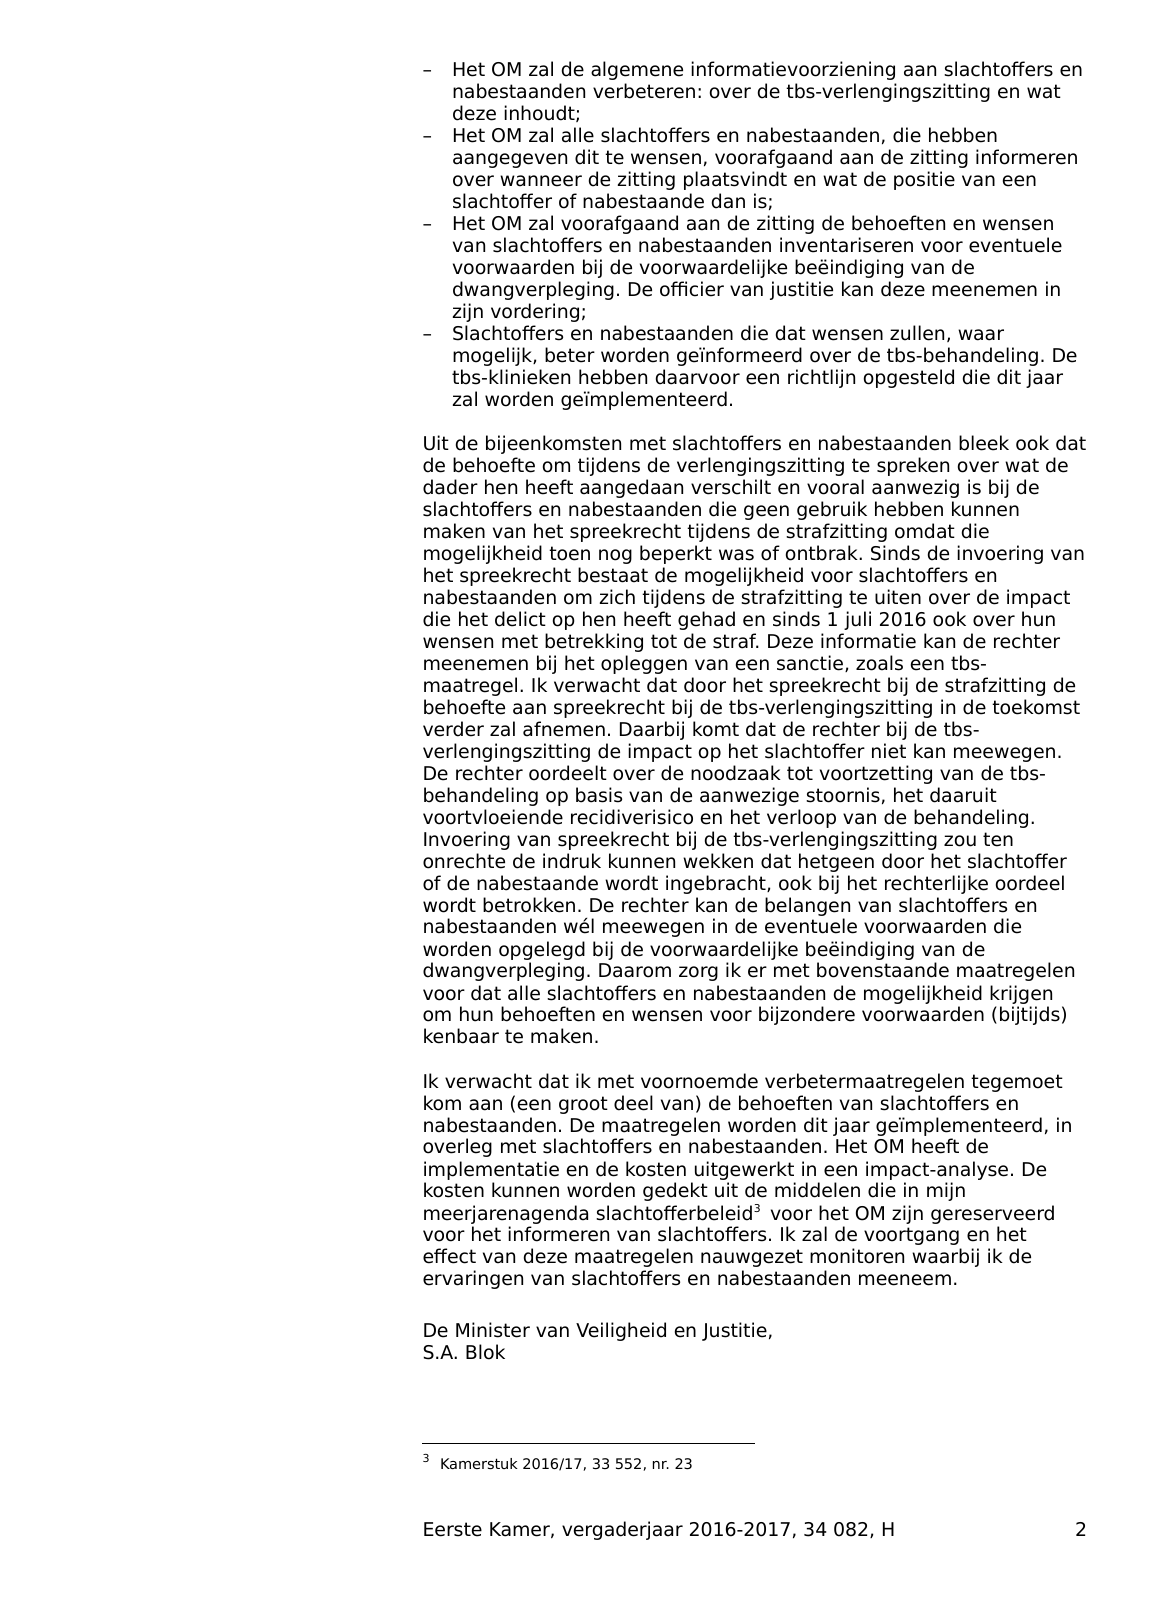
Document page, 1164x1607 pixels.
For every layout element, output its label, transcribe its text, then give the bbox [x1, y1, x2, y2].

text – Het OM zal de algemene informatievoorziening aan slachtoffers en nabestaanden verbeteren: over de tbs-verlengingszitting en wat deze inhoudt; [422, 59, 1087, 125]
text – Slachtoffers en nabestaanden die dat wensen zullen, waar mogelijk, beter worden geïnformeerd over de tbs-behandeling. De tbs-klinieken hebben daarvoor een richtlijn opgesteld die dit jaar zal worden geïmplementeerd. [422, 323, 1087, 411]
text De Minister van Veiligheid en Justitie, S.A. Blok [422, 1320, 1087, 1364]
text Ik verwacht dat ik met voornoemde verbetermaatregelen tegemoet kom aan (een groot deel van) de behoeften van slachtoffers en nabestaanden. De maatregelen worden dit jaar geïmplementeerd, in overleg met slachtoffers en nabestaanden. Het OM heeft de implementatie en de kosten uitgewerkt in een impact-analyse. De kosten kunnen worden gedekt uit de middelen die in mijn meerjarenagenda slachtofferbeleid voor het OM zijn gereserveerd voor het informeren van slachtoffers. Ik zal de voortgang en het effect van deze maatregelen nauwgezet monitoren waarbij ik de ervaringen van slachtoffers en nabestaanden meeneem. [422, 1071, 1087, 1290]
text – Het OM zal voorafgaand aan de zitting de behoeften en wensen van slachtoffers en nabestaanden inventariseren voor eventuele voorwaarden bij de voorwaardelijke beëindiging van de dwangverpleging. De officier van justitie kan deze meenemen in zijn vordering; [422, 213, 1087, 323]
text – Het OM zal alle slachtoffers en nabestaanden, die hebben aangegeven dit te wensen, voorafgaand aan de zitting informeren over wanneer de zitting plaatsvindt en wat de positie van een slachtoffer of nabestaande dan is; [422, 125, 1087, 213]
text Kamerstuk 2016/17, 33 552, nr. 23 [422, 1452, 1087, 1474]
text Uit de bijeenkomsten met slachtoffers en nabestaanden bleek ook dat de behoefte om tijdens de verlengingszitting te spreken over wat de dader hen heeft aangedaan verschilt en vooral aanwezig is bij de slachtoffers en nabestaanden die geen gebruik hebben kunnen maken van het spreekrecht tijdens de strafzitting omdat die mogelijkheid toen nog beperkt was of ontbrak. Sinds de invoering van het spreekrecht bestaat de mogelijkheid voor slachtoffers en nabestaanden om zich tijdens de strafzitting te uiten over de impact die het delict op hen heeft gehad en sinds 1 juli 2016 ook over hun wensen met betrekking tot de straf. Deze informatie kan de rechter meenemen bij het opleggen van een sanctie, zoals een tbs-maatregel. Ik verwacht dat door het spreekrecht bij de strafzitting de behoefte aan spreekrecht bij de tbs-verlengingszitting in de toekomst verder zal afnemen. Daarbij komt dat de rechter bij de tbs-verlengingszitting de impact op het slachtoffer niet kan meewegen. De rechter oordeelt over de noodzaak tot voortzetting van de tbs-behandeling op basis van de aanwezige stoornis, het daaruit voortvloeiende recidiverisico en het verloop van de behandeling. Invoering van spreekrecht bij de tbs-verlengingszitting zou ten onrechte de indruk kunnen wekken dat hetgeen door het slachtoffer of de nabestaande wordt ingebracht, ook bij het rechterlijke oordeel wordt betrokken. De rechter kan de belangen van slachtoffers en nabestaanden wél meewegen in de eventuele voorwaarden die worden opgelegd bij de voorwaardelijke beëindiging van de dwangverpleging. Daarom zorg ik er met bovenstaande maatregelen voor dat alle slachtoffers en nabestaanden de mogelijkheid krijgen om hun behoeften en wensen voor bijzondere voorwaarden (bijtijds) kenbaar te maken. [422, 433, 1087, 1048]
